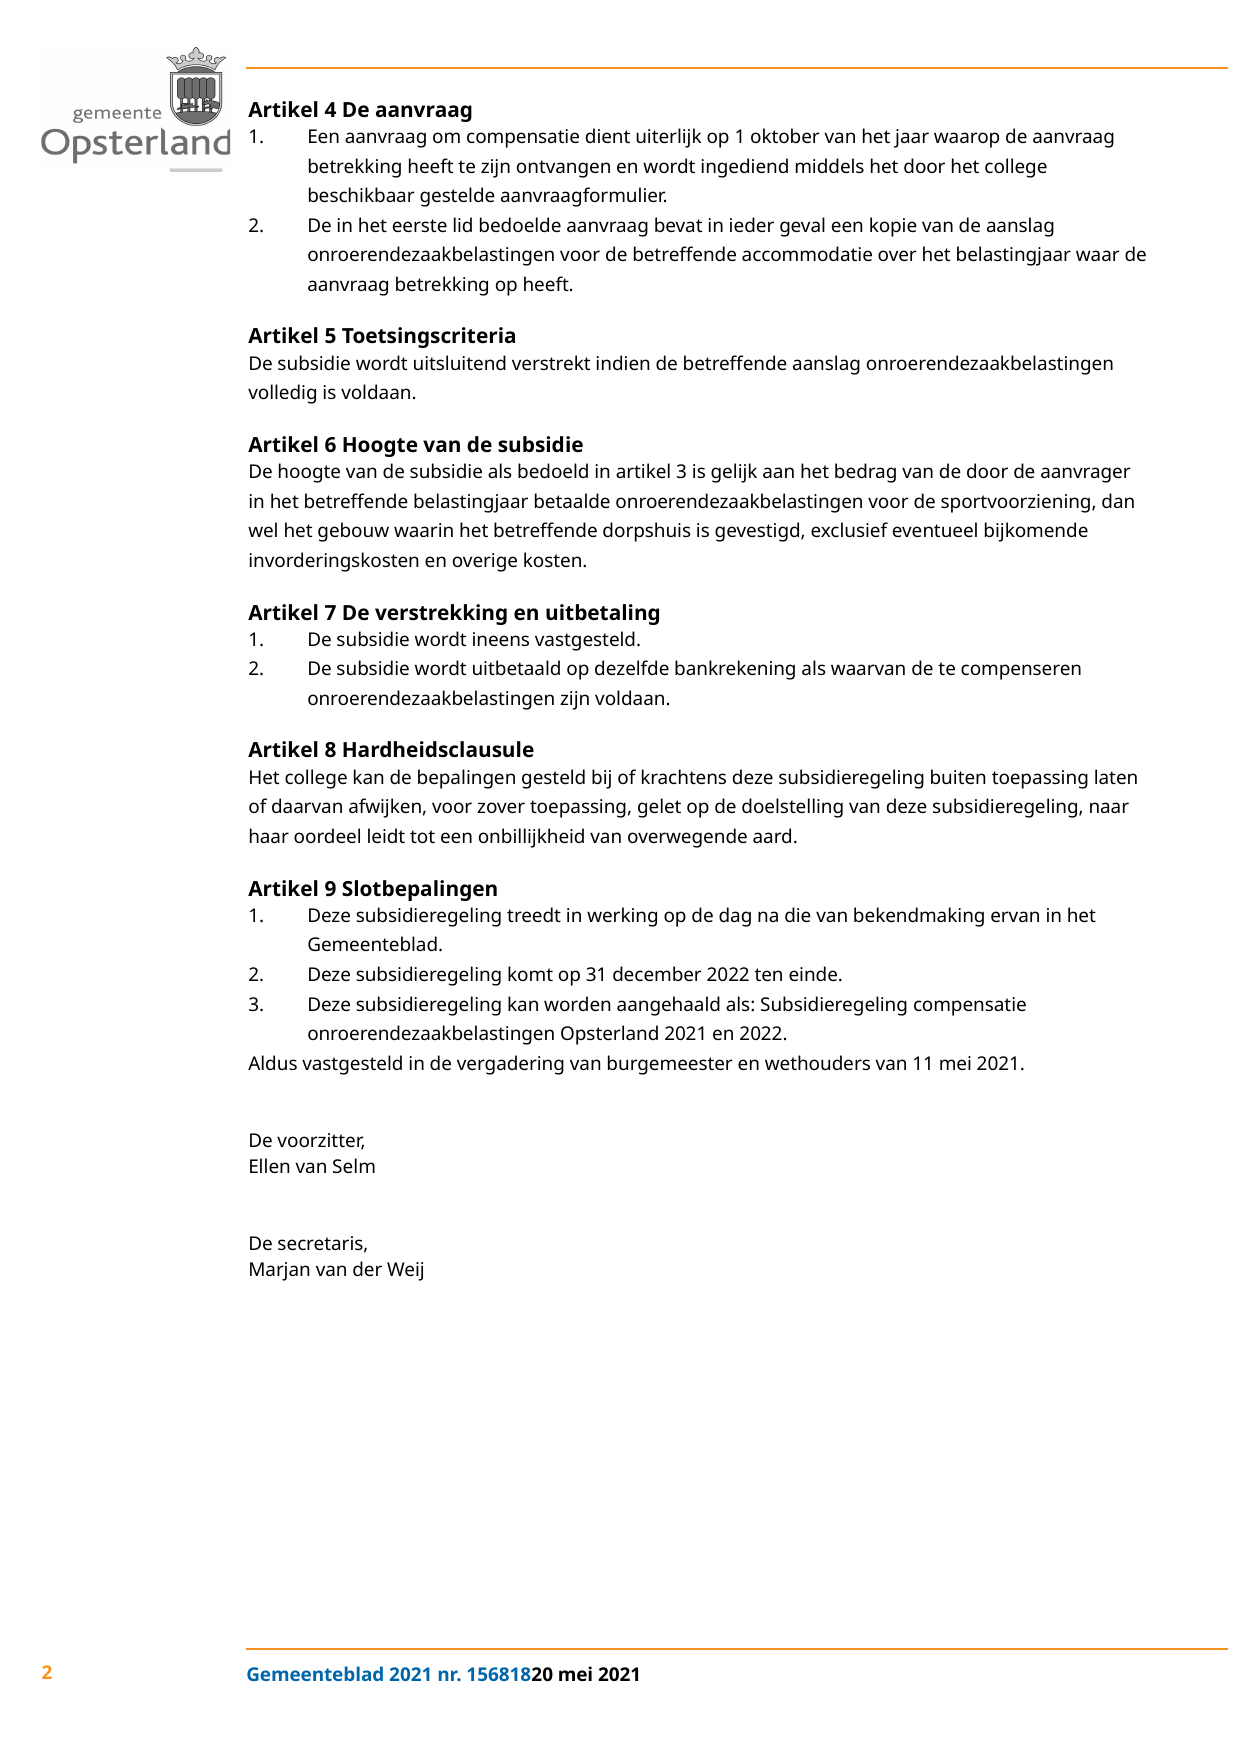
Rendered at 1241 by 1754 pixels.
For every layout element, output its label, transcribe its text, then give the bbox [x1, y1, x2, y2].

text Artikel 5 Toetsingscriteria [248, 322, 1152, 350]
text Ellen van Selm [248, 1153, 1152, 1179]
text Artikel 6 Hoogte van de subsidie [248, 430, 1152, 458]
text De subsidie wordt uitsluitend verstrekt indien de betreffende aanslag onroerendezaakbelastingen volledig is voldaan. [248, 350, 1152, 405]
list De subsidie wordt ineens vastgesteld. [248, 626, 1152, 652]
list Deze subsidieregeling komt op 31 december 2022 ten einde. [248, 961, 1152, 987]
list Deze subsidieregeling kan worden aangehaald als: Subsidieregeling compensatie onroerendezaakbelastingen Opsterland 2021 en 2022. [248, 991, 1152, 1046]
list De subsidie wordt uitbetaald op dezelfde bankrekening als waarvan de te compenseren onroerendezaakbelastingen zijn voldaan. [248, 656, 1152, 711]
text De voorzitter, [248, 1127, 1152, 1153]
text Het college kan de bepalingen gesteld bij of krachtens deze subsidieregeling buiten toepassing laten of daarvan afwijken, voor zover toepassing, gelet op de doelstelling van deze subsidieregeling, naar haar oordeel leidt tot een onbillijkheid van overwegende aard. [248, 764, 1152, 849]
list De in het eerste lid bedoelde aanvraag bevat in ieder geval een kopie van de aanslag onroerendezaakbelastingen voor de betreffende accommodatie over het belastingjaar waar de aanvraag betrekking op heeft. [248, 212, 1152, 297]
text Aldus vastgesteld in de vergadering van burgemeester en wethouders van 11 mei 2021. [248, 1050, 1152, 1076]
text Artikel 8 Hardheidsclausule [248, 736, 1152, 764]
text Artikel 4 De aanvraag [248, 95, 1152, 123]
list Een aanvraag om compensatie dient uiterlijk op 1 oktober van het jaar waarop de aanvraag betrekking heeft te zijn ontvangen en wordt ingediend middels het door het college beschikbaar gestelde aanvraagformulier. [248, 123, 1152, 208]
text Artikel 9 Slotbepalingen [248, 874, 1152, 902]
text De secretaris, [248, 1230, 1152, 1256]
text Artikel 7 De verstrekking en uitbetaling [248, 598, 1152, 626]
text Marjan van der Weij [248, 1256, 1152, 1282]
picture [41, 47, 231, 172]
list Deze subsidieregeling treedt in werking op de dag na die van bekendmaking ervan in het Gemeenteblad. [248, 902, 1152, 957]
text De hoogte van de subsidie als bedoeld in artikel 3 is gelijk aan het bedrag van de door de aanvrager in het betreffende belastingjaar betaalde onroerendezaakbelastingen voor de sportvoorziening, dan wel het gebouw waarin het betreffende dorpshuis is gevestigd, exclusief eventueel bijkomende invorderingskosten en overige kosten. [248, 458, 1152, 573]
